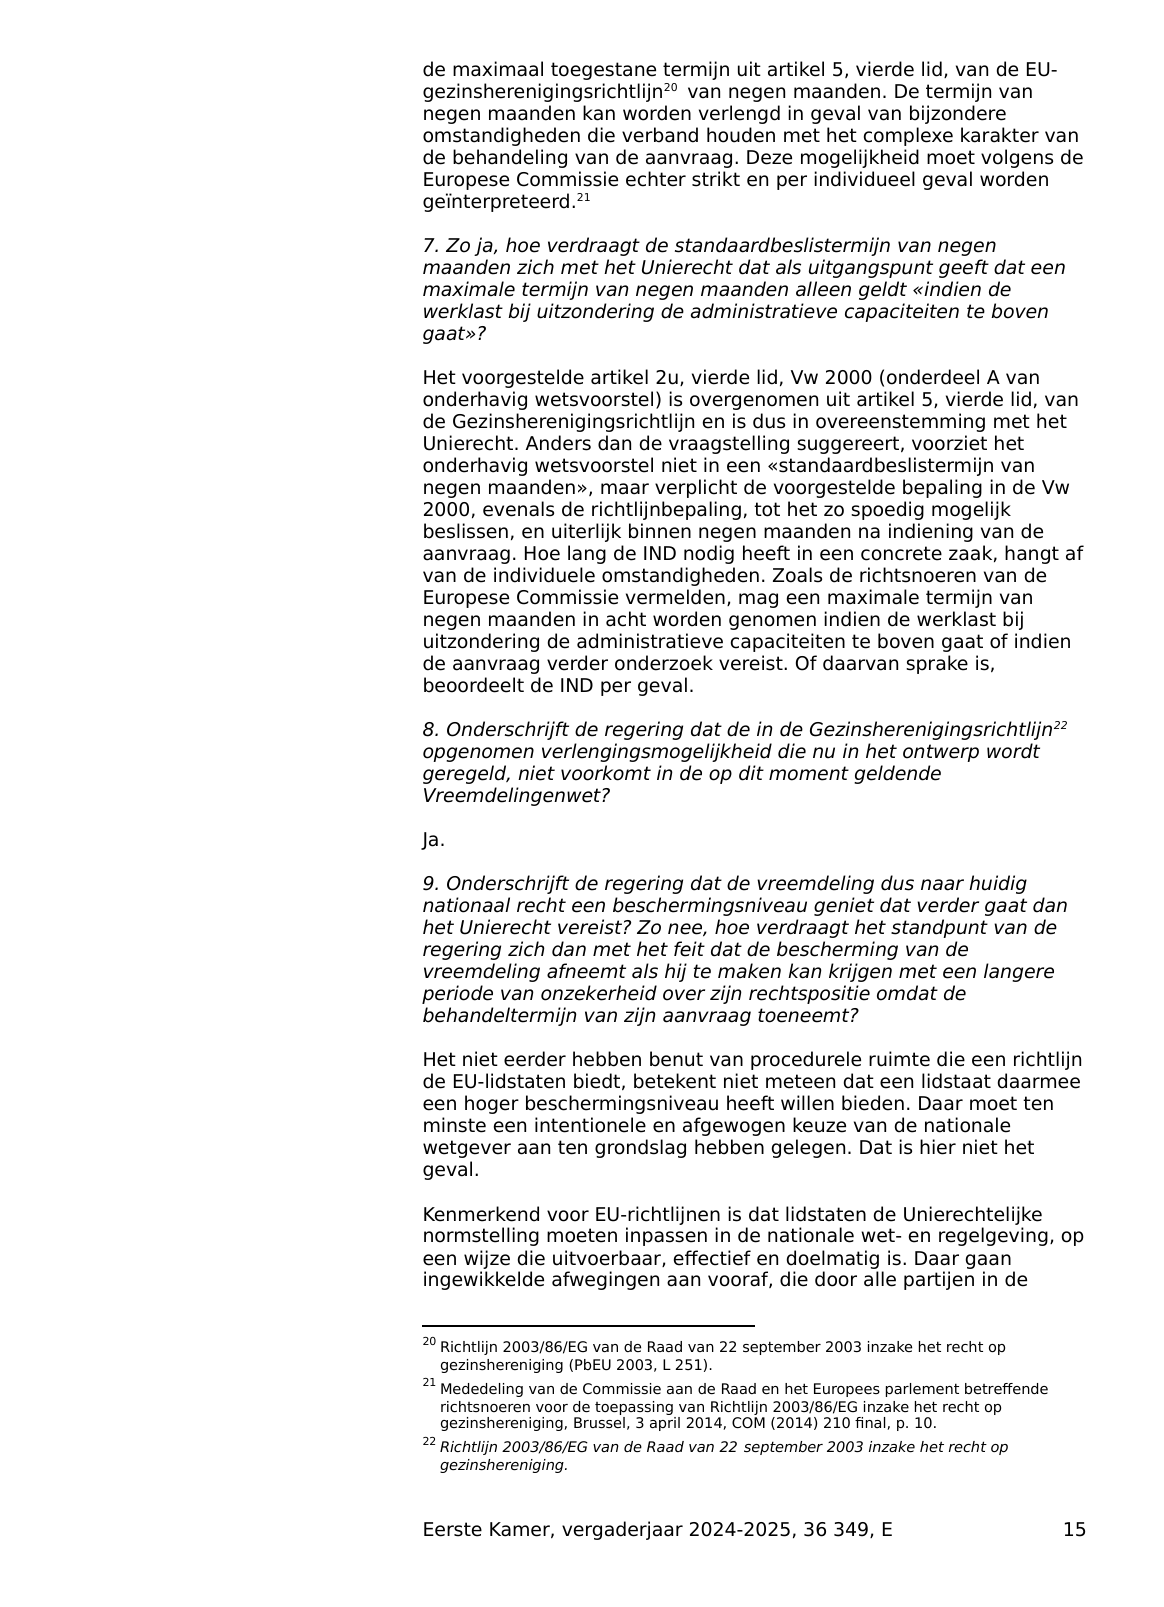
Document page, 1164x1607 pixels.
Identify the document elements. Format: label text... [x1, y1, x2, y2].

text 7. Zo ja, hoe verdraagt de standaardbeslistermijn van negen maanden zich met het Unierecht dat als uitgangspunt geeft dat een maximale termijn van negen maanden alleen geldt «indien de werklast bij uitzondering de administratieve capaciteiten te boven gaat»? [422, 235, 1087, 345]
text Richtlijn 2003/86/EG van de Raad van 22 september 2003 inzake het recht op gezinshereniging (PbEU 2003, L 251). [422, 1335, 1087, 1374]
text Het voorgestelde artikel 2u, vierde lid, Vw 2000 (onderdeel A van onderhavig wetsvoorstel) is overgenomen uit artikel 5, vierde lid, van de Gezinsherenigingsrichtlijn en is dus in overeenstemming met het Unierecht. Anders dan de vraagstelling suggereert, voorziet het onderhavig wetsvoorstel niet in een «standaardbeslistermijn van negen maanden», maar verplicht de voorgestelde bepaling in de Vw 2000, evenals de richtlijnbepaling, tot het zo spoedig mogelijk beslissen, en uiterlijk binnen negen maanden na indiening van de aanvraag. Hoe lang de IND nodig heeft in een concrete zaak, hangt af van de individuele omstandigheden. Zoals de richtsnoeren van de Europese Commissie vermelden, mag een maximale termijn van negen maanden in acht worden genomen indien de werklast bij uitzondering de administratieve capaciteiten te boven gaat of indien de aanvraag verder onderzoek vereist. Of daarvan sprake is, beoordeelt de IND per geval. [422, 367, 1087, 697]
text Het niet eerder hebben benut van procedurele ruimte die een richtlijn de EU-lidstaten biedt, betekent niet meteen dat een lidstaat daarmee een hoger beschermingsniveau heeft willen bieden. Daar moet ten minste een intentionele en afgewogen keuze van de nationale wetgever aan ten grondslag hebben gelegen. Dat is hier niet het geval. [422, 1049, 1087, 1181]
text Richtlijn 2003/86/EG van de Raad van 22 september 2003 inzake het recht op gezinshereniging. [422, 1435, 1087, 1474]
text Mededeling van de Commissie aan de Raad en het Europees parlement betreffende richtsnoeren voor de toepassing van Richtlijn 2003/86/EG inzake het recht op gezinshereniging, Brussel, 3 april 2014, COM (2014) 210 final, p. 10. [422, 1377, 1087, 1432]
text 9. Onderschrijft de regering dat de vreemdeling dus naar huidig nationaal recht een beschermingsniveau geniet dat verder gaat dan het Unierecht vereist? Zo nee, hoe verdraagt het standpunt van de regering zich dan met het feit dat de bescherming van de vreemdeling afneemt als hij te maken kan krijgen met een langere periode van onzekerheid over zijn rechtspositie omdat de behandeltermijn van zijn aanvraag toeneemt? [422, 873, 1087, 1027]
text Kenmerkend voor EU-richtlijnen is dat lidstaten de Unierechtelijke normstelling moeten inpassen in de nationale wet- en regelgeving, op een wijze die uitvoerbaar, effectief en doelmatig is. Daar gaan ingewikkelde afwegingen aan vooraf, die door alle partijen in de [422, 1203, 1087, 1291]
text 8. Onderschrijft de regering dat de in de Gezinsherenigingsrichtlijn opgenomen verlengingsmogelijkheid die nu in het ontwerp wordt geregeld, niet voorkomt in de op dit moment geldende Vreemdelingenwet? [422, 719, 1087, 807]
text de maximaal toegestane termijn uit artikel 5, vierde lid, van de EU-gezinsherenigingsrichtlijn van negen maanden. De termijn van negen maanden kan worden verlengd in geval van bijzondere omstandigheden die verband houden met het complexe karakter van de behandeling van de aanvraag. Deze mogelijkheid moet volgens de Europese Commissie echter strikt en per individueel geval worden geïnterpreteerd. [422, 59, 1087, 213]
text Ja. [422, 829, 1087, 851]
